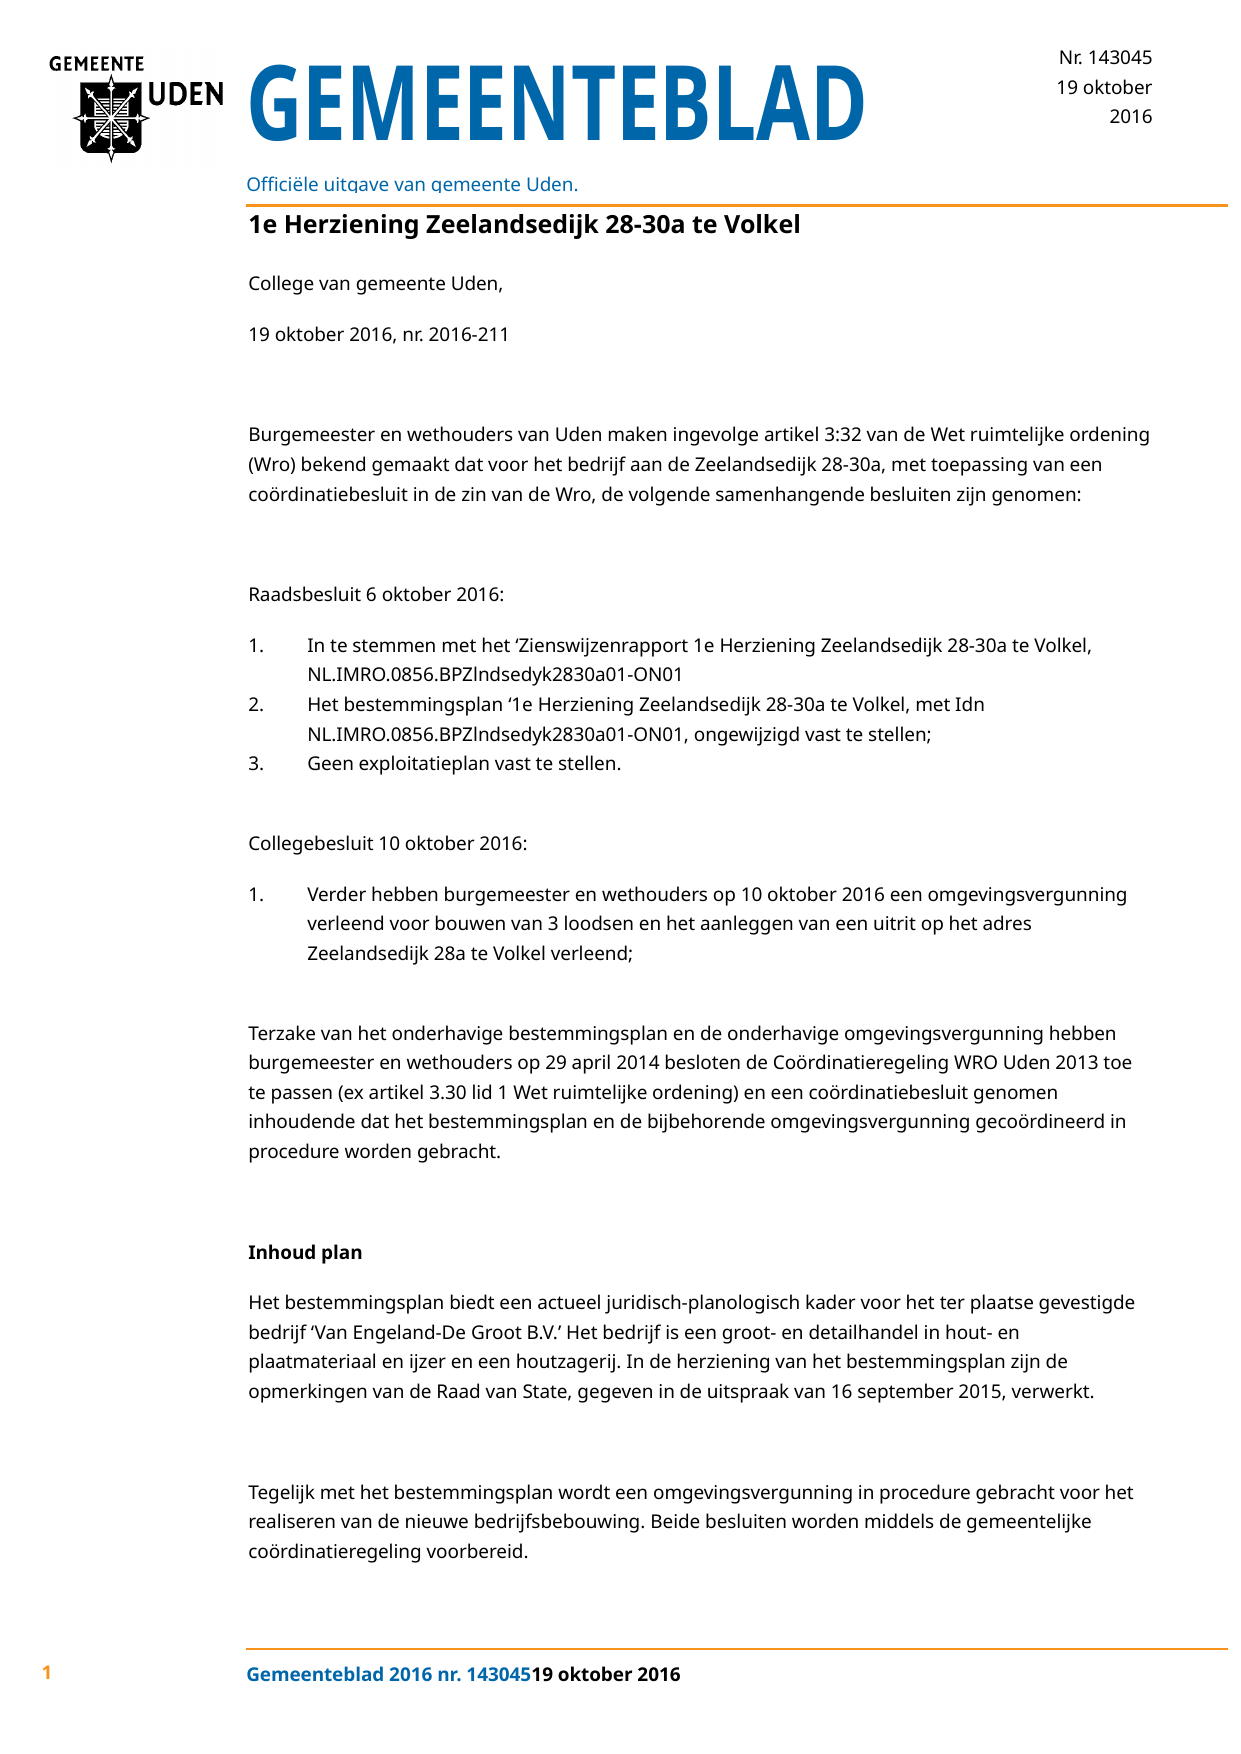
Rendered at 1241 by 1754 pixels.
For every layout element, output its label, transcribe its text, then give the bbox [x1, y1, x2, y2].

text Tegelijk met het bestemmingsplan wordt een omgevingsvergunning in procedure gebracht voor het realiseren van de nieuwe bedrijfsbebouwing. Beide besluiten worden middels de gemeentelijke coördinatieregeling voorbereid. [248, 1479, 1152, 1564]
picture [41, 47, 231, 172]
text Raadsbesluit 6 oktober 2016: [248, 582, 1152, 607]
list Geen exploitatieplan vast te stellen. [248, 750, 1152, 776]
list Het bestemmingsplan ‘1e Herziening Zeelandsedijk 28-30a te Volkel, met Idn NL.IMRO.0856.BPZlndsedyk2830a01-ON01, ongewijzigd vast te stellen; [248, 691, 1152, 746]
text 19 oktober 2016, nr. 2016-211 [248, 321, 1152, 346]
text 1e Herziening Zeelandsedijk 28-30a te Volkel [248, 207, 1152, 241]
text Burgemeester en wethouders van Uden maken ingevolge artikel 3:32 van de Wet ruimtelijke ordening (Wro) bekend gemaakt dat voor het bedrijf aan de Zeelandsedijk 28-30a, met toepassing van een coördinatiebesluit in de zin van de Wro, de volgende samenhangende besluiten zijn genomen: [248, 422, 1152, 506]
list Verder hebben burgemeester en wethouders op 10 oktober 2016 een omgevingsvergunning verleend voor bouwen van 3 loodsen en het aanleggen van een uitrit op het adres Zeelandsedijk 28a te Volkel verleend; [248, 881, 1152, 966]
text Terzake van het onderhavige bestemmingsplan en de onderhavige omgevingsvergunning hebben burgemeester en wethouders op 29 april 2014 besloten de Coördinatieregeling WRO Uden 2013 toe te passen (ex artikel 3.30 lid 1 Wet ruimtelijke ordening) en een coördinatiebesluit genomen inhoudende dat het bestemmingsplan en de bijbehorende omgevingsvergunning gecoördineerd in procedure worden gebracht. [248, 1020, 1152, 1164]
list In te stemmen met het ‘Zienswijzenrapport 1e Herziening Zeelandsedijk 28-30a te Volkel, NL.IMRO.0856.BPZlndsedyk2830a01-ON01 [248, 632, 1152, 687]
text Collegebesluit 10 oktober 2016: [248, 830, 1152, 856]
text Het bestemmingsplan biedt een actueel juridisch-planologisch kader voor het ter plaatse gevestigde bedrijf ‘Van Engeland-De Groot B.V.’ Het bedrijf is een groot- en detailhandel in hout- en plaatmateriaal en ijzer en een houtzagerij. In de herziening van het bestemmingsplan zijn de opmerkingen van de Raad van State, gegeven in de uitspraak van 16 september 2015, verwerkt. [248, 1289, 1152, 1404]
text College van gemeente Uden, [248, 270, 1152, 296]
text Inhoud plan [248, 1239, 1152, 1265]
